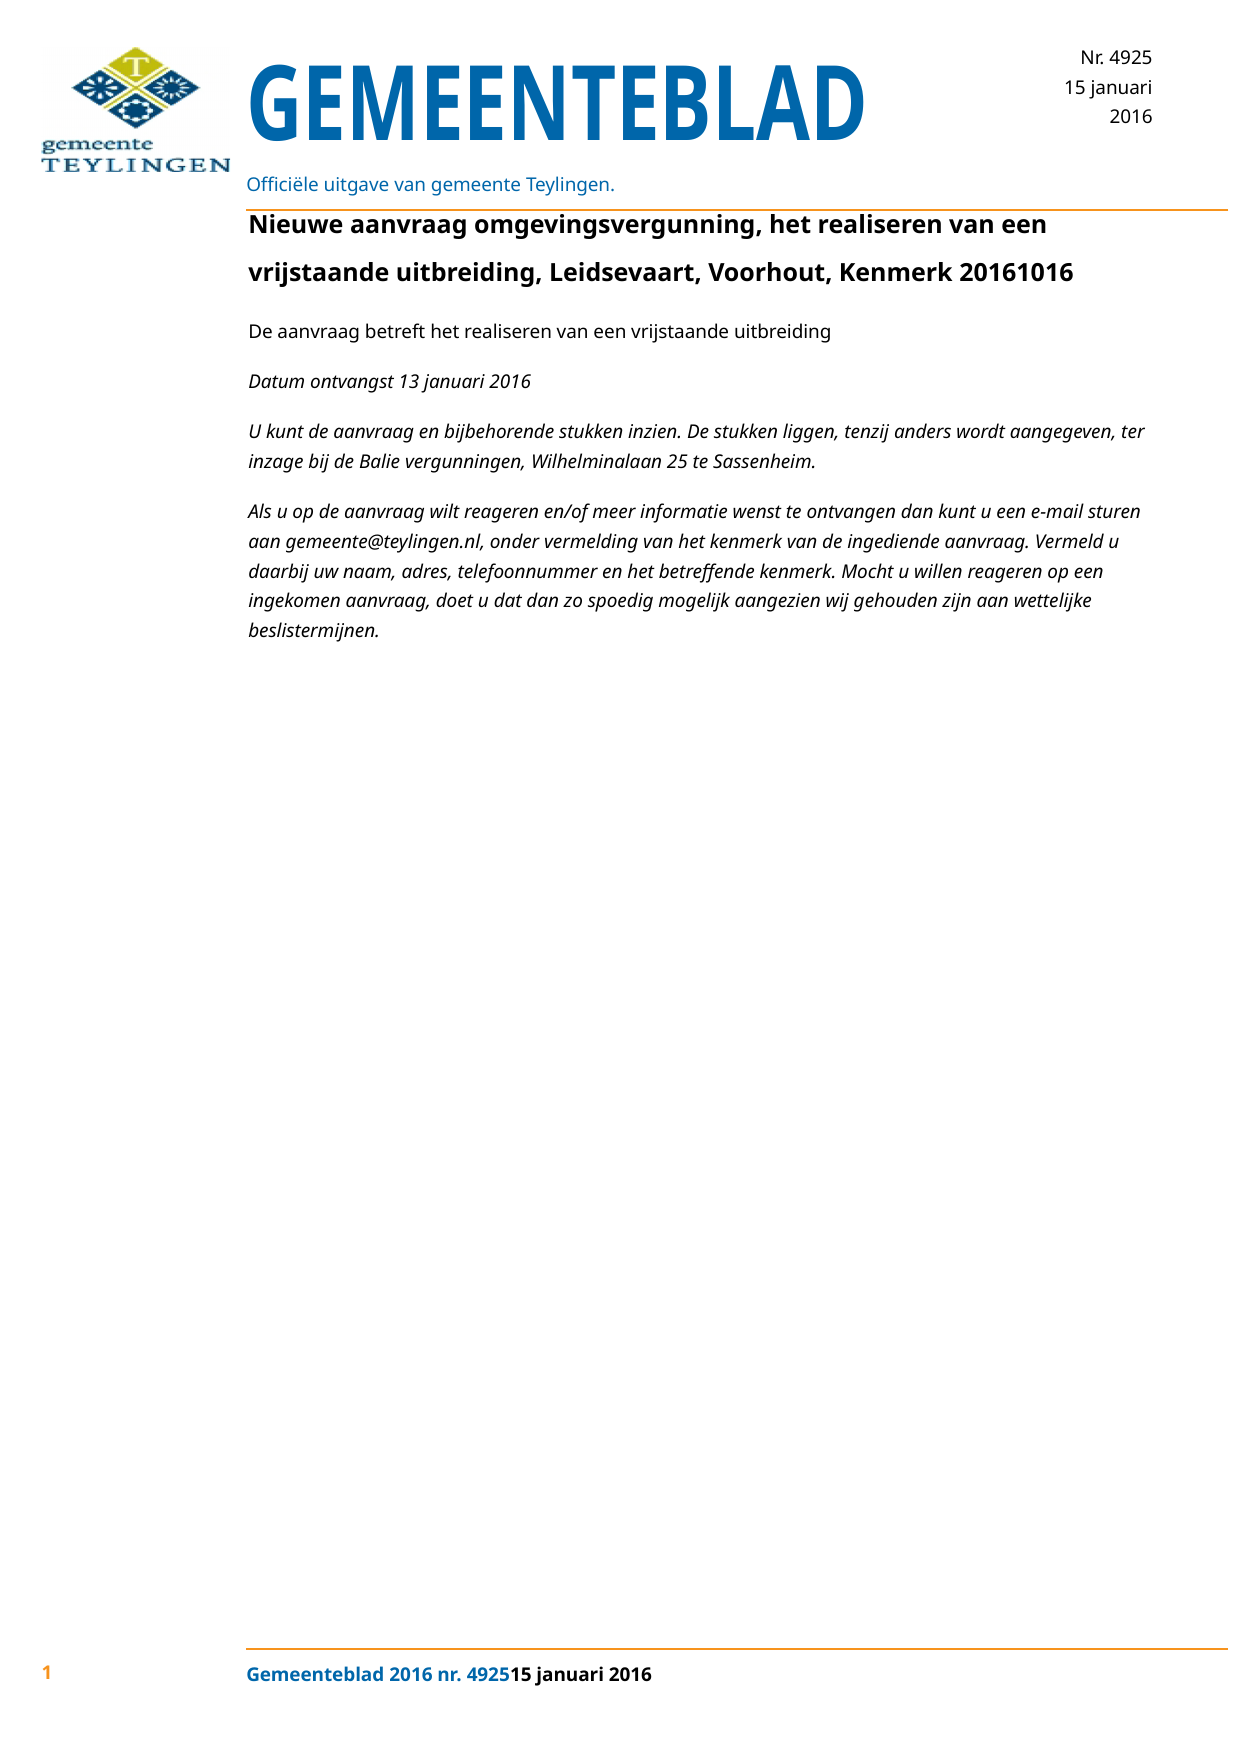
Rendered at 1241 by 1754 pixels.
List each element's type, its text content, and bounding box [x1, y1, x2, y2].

text Als u op de aanvraag wilt reageren en/of meer informatie wenst te ontvangen dan kunt u een e-mail sturen aan gemeente@teylingen.nl, onder vermelding van het kenmerk van de ingediende aanvraag. Vermeld u daarbij uw naam, adres, telefoonnummer en het betreffende kenmerk. Mocht u willen reageren op een ingekomen aanvraag, doet u dat dan zo spoedig mogelijk aangezien wij gehouden zijn aan wettelijke beslistermijnen. [248, 499, 1152, 643]
text Nieuwe aanvraag omgevingsvergunning, het realiseren van een vrijstaande uitbreiding, Leidsevaart, Voorhout, Kenmerk 20161016 [248, 211, 1152, 288]
text Datum ontvangst 13 januari 2016 [248, 368, 1152, 394]
text De aanvraag betreft het realiseren van een vrijstaande uitbreiding [248, 318, 1152, 344]
picture [41, 47, 231, 172]
text U kunt de aanvraag en bijbehorende stukken inzien. De stukken liggen, tenzij anders wordt aangegeven, ter inzage bij de Balie vergunningen, Wilhelminalaan 25 te Sassenheim. [248, 419, 1152, 474]
